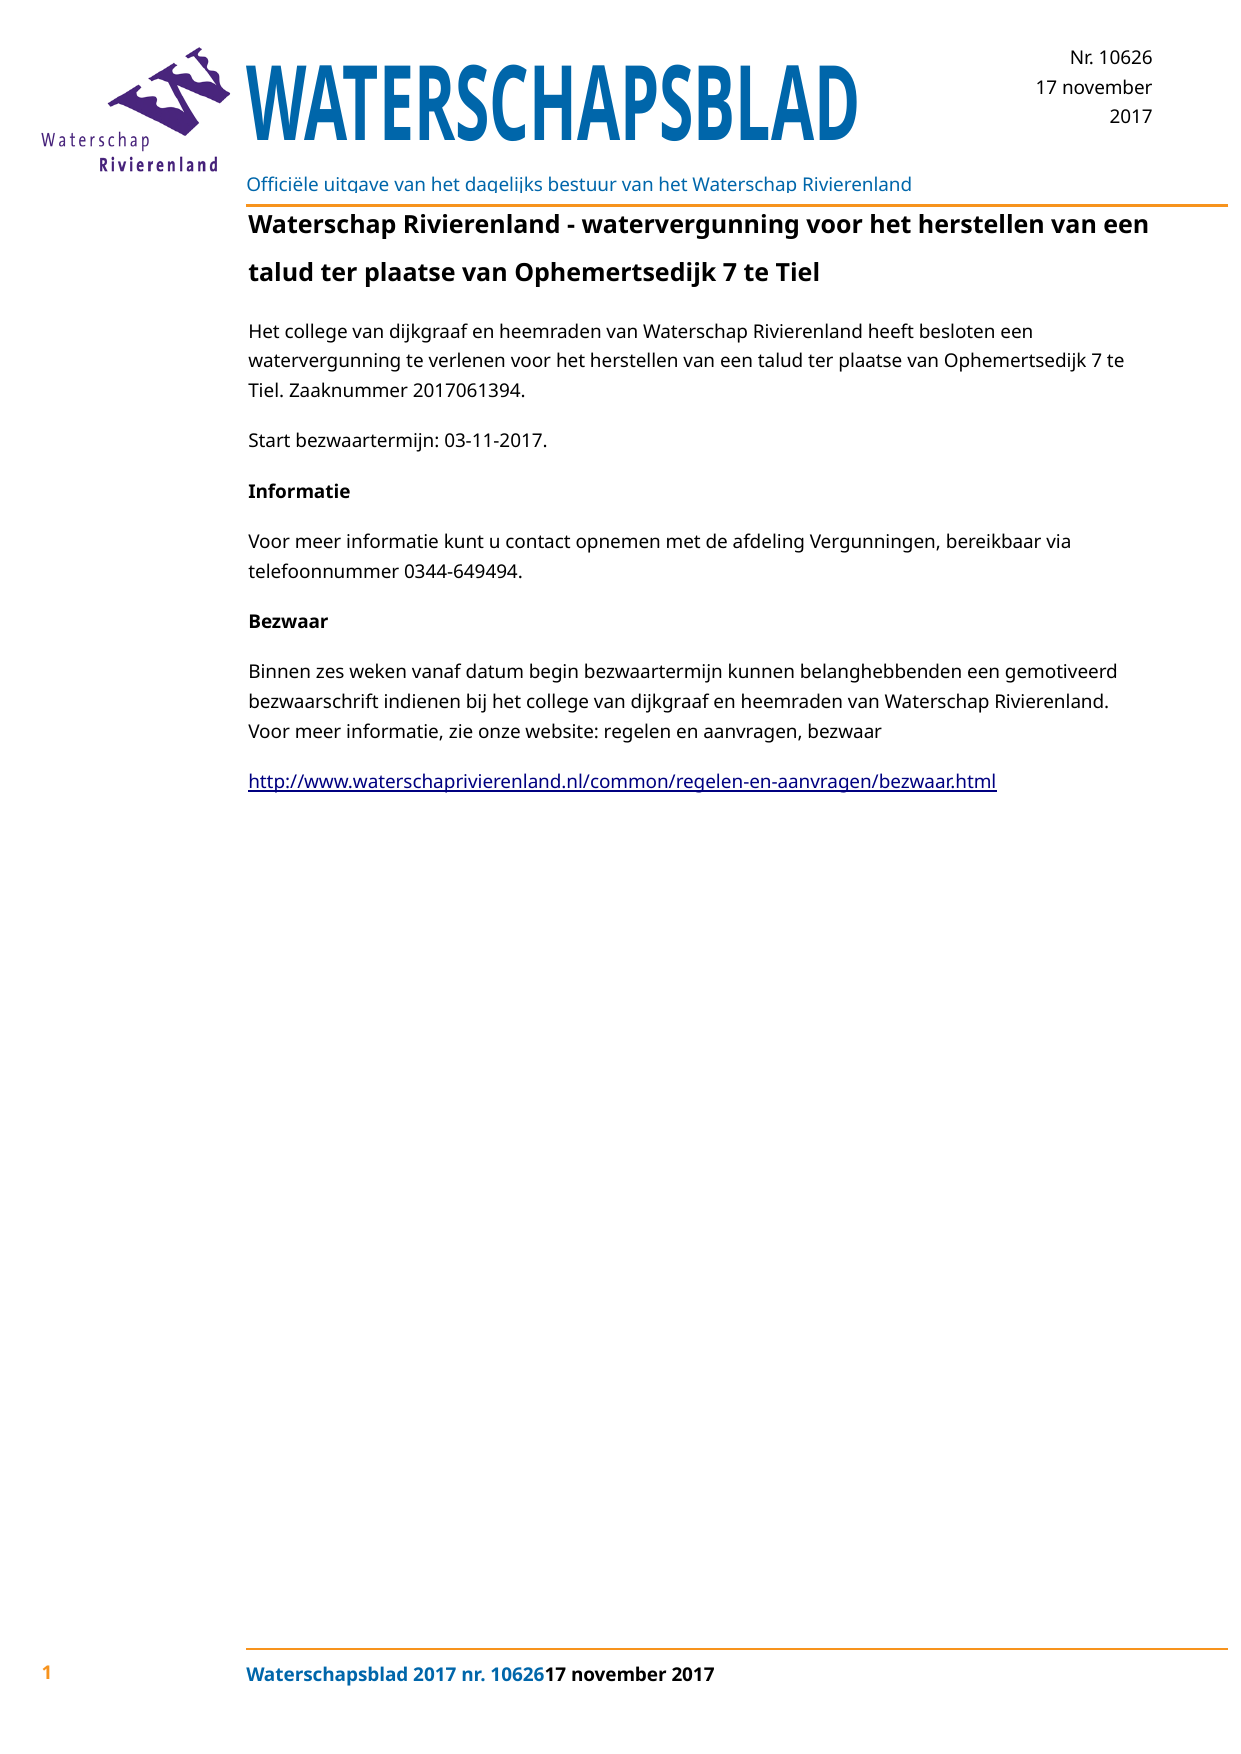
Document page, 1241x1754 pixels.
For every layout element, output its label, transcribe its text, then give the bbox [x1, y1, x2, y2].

text Start bezwaartermijn: 03-11-2017. [248, 427, 1152, 453]
text Binnen zes weken vanaf datum begin bezwaartermijn kunnen belanghebbenden een gemotiveerd bezwaarschrift indienen bij het college van dijkgraaf en heemraden van Waterschap Rivierenland. Voor meer informatie, zie onze website: regelen en aanvragen, bezwaar [248, 659, 1152, 744]
text Het college van dijkgraaf en heemraden van Waterschap Rivierenland heeft besloten een watervergunning te verlenen voor het herstellen van een talud ter plaatse van Ophemertsedijk 7 te Tiel. Zaaknummer 2017061394. [248, 318, 1152, 403]
text Waterschap Rivierenland - watervergunning voor het herstellen van een talud ter plaatse van Ophemertsedijk 7 te Tiel [248, 207, 1152, 288]
text Informatie [248, 478, 1152, 504]
text http://www.waterschaprivierenland.nl/common/regelen-en-aanvragen/bezwaar.html [248, 768, 1152, 794]
text Voor meer informatie kunt u contact opnemen met de afdeling Vergunningen, bereikbaar via telefoonnummer 0344-649494. [248, 528, 1152, 584]
text Bezwaar [248, 608, 1152, 634]
picture [41, 47, 231, 172]
